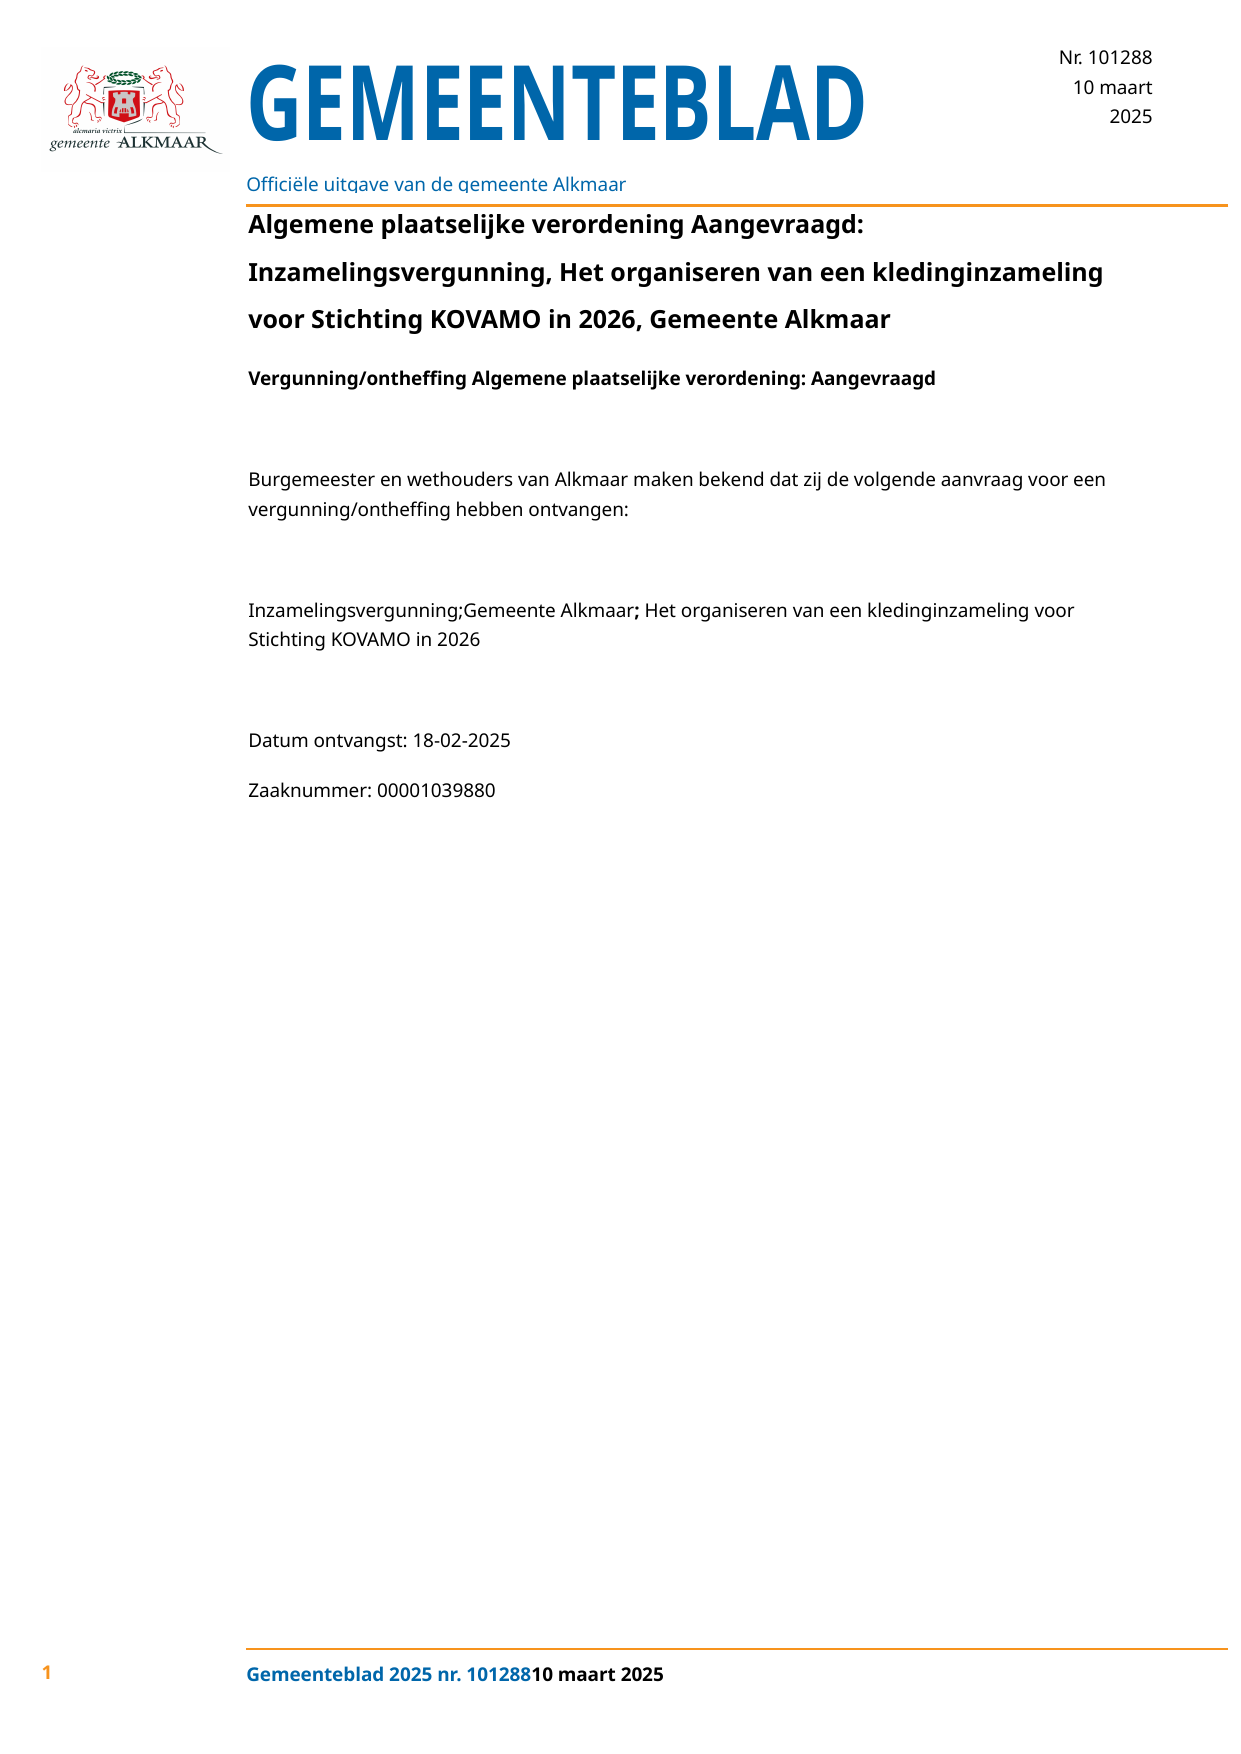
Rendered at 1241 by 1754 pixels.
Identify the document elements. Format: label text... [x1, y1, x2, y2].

picture [41, 47, 231, 172]
text Burgemeester en wethouders van Alkmaar maken bekend dat zij de volgende aanvraag voor een vergunning/ontheffing hebben ontvangen: [248, 466, 1152, 522]
text Algemene plaatselijke verordening Aangevraagd: Inzamelingsvergunning, Het organiseren van een kledinginzameling voor Stichting KOVAMO in 2026, Gemeente Alkmaar [248, 207, 1152, 336]
text Datum ontvangst: 18-02-2025 [248, 727, 1152, 753]
text Inzamelingsvergunning;Gemeente Alkmaar; Het organiseren van een kledinginzameling voor Stichting KOVAMO in 2026 [248, 597, 1152, 652]
text Zaaknummer: 00001039880 [248, 778, 1152, 803]
text Vergunning/ontheffing Algemene plaatselijke verordening: Aangevraagd [248, 366, 1152, 391]
